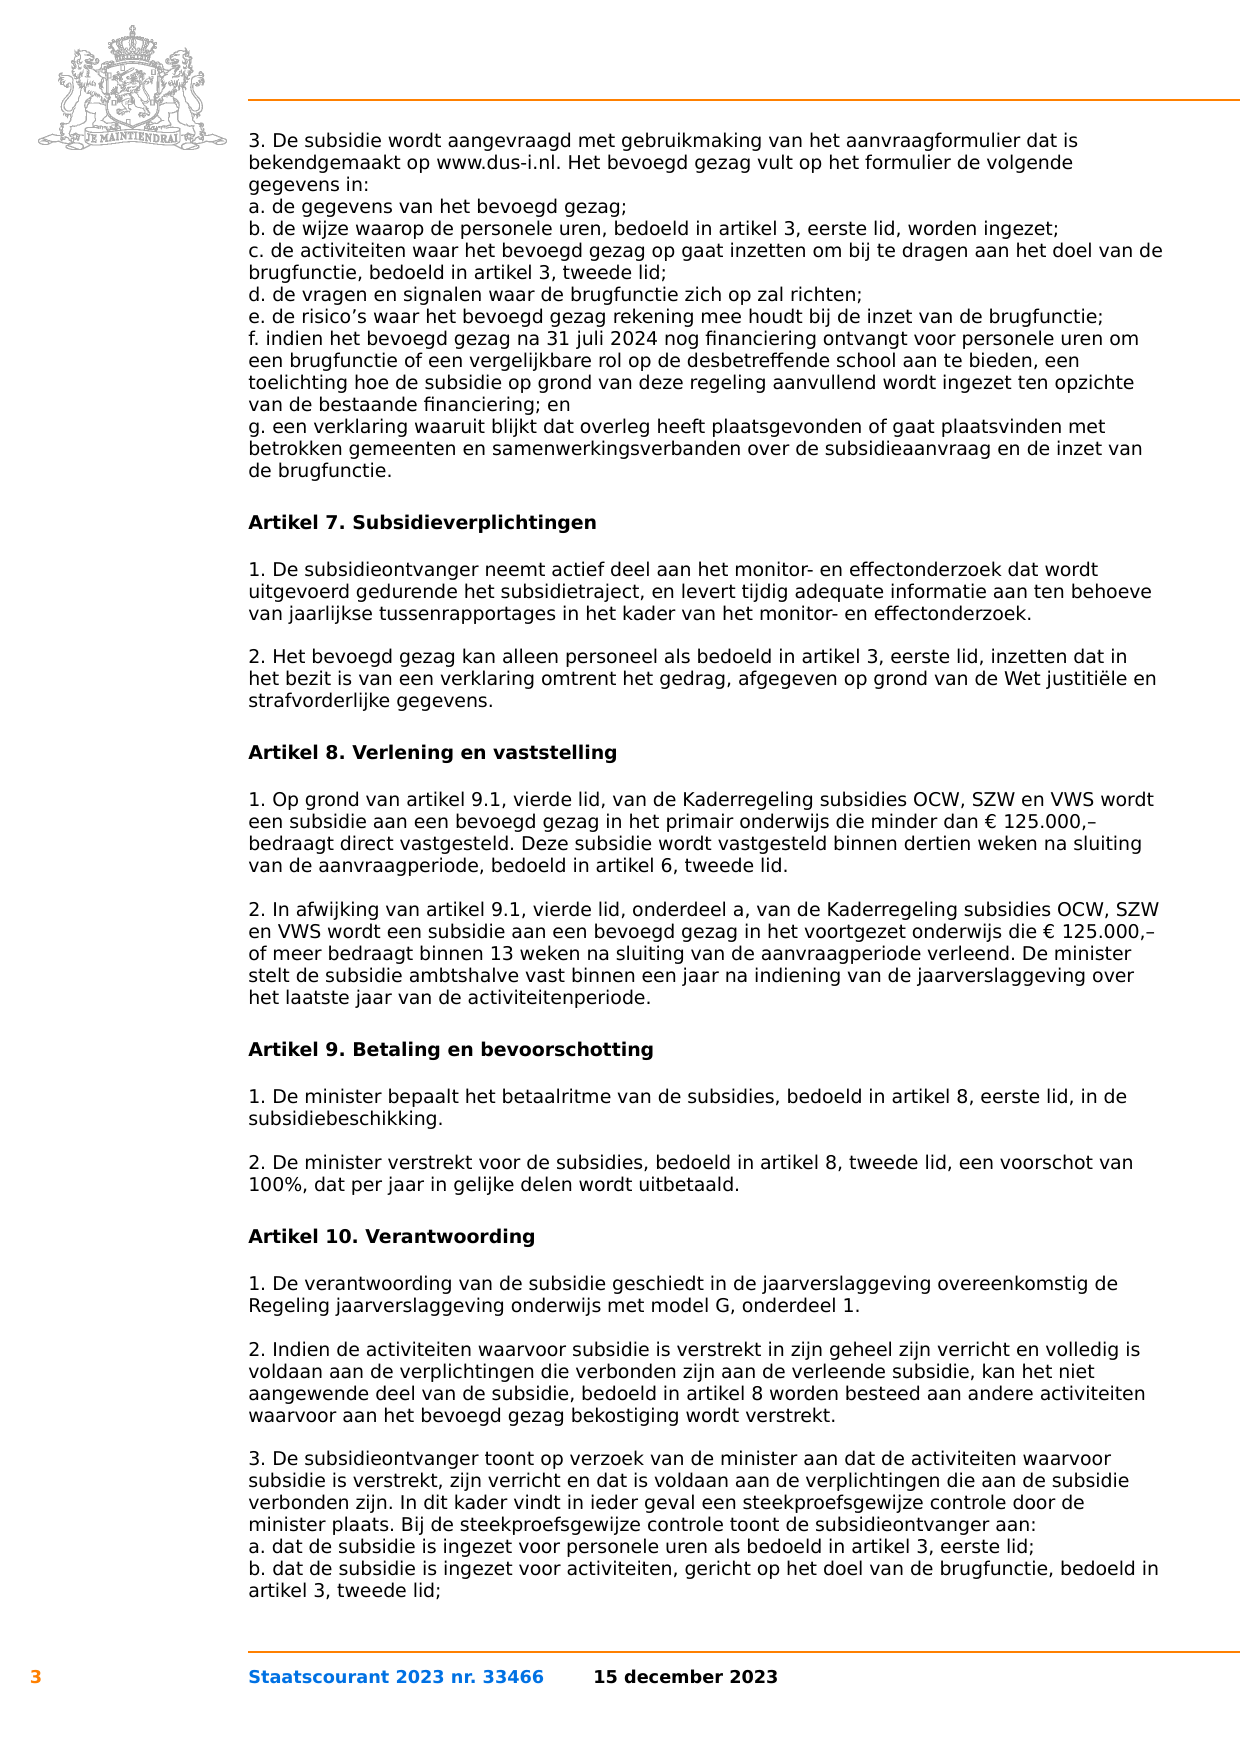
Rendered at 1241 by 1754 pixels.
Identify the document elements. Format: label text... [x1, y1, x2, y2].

subtitle Artikel 7. Subsidieverplichtingen [248, 512, 1163, 533]
text 2. Het bevoegd gezag kan alleen personeel als bedoeld in artikel 3, eerste lid, inzetten dat in het bezit is van een verklaring omtrent het gedrag, afgegeven op grond van de Wet justitiële en strafvorderlijke gegevens. [248, 646, 1163, 712]
text b. dat de subsidie is ingezet voor activiteiten, gericht op het doel van de brugfunctie, bedoeld in artikel 3, tweede lid; [248, 1558, 1163, 1602]
text 1. Op grond van artikel 9.1, vierde lid, van de Kaderregeling subsidies OCW, SZW en VWS wordt een subsidie aan een bevoegd gezag in het primair onderwijs die minder dan € 125.000,– bedraagt direct vastgesteld. Deze subsidie wordt vastgesteld binnen dertien weken na sluiting van de aanvraagperiode, bedoeld in artikel 6, tweede lid. [248, 789, 1163, 877]
text 2. In afwijking van artikel 9.1, vierde lid, onderdeel a, van de Kaderregeling subsidies OCW, SZW en VWS wordt een subsidie aan een bevoegd gezag in het voortgezet onderwijs die € 125.000,– of meer bedraagt binnen 13 weken na sluiting van de aanvraagperiode verleend. De minister stelt de subsidie ambtshalve vast binnen een jaar na indiening van de jaarverslaggeving over het laatste jaar van de activiteitenperiode. [248, 899, 1163, 1009]
subtitle Artikel 9. Betaling en bevoorschotting [248, 1039, 1163, 1061]
text 3. De subsidie wordt aangevraagd met gebruikmaking van het aanvraagformulier dat is bekendgemaakt op www.dus-i.nl. Het bevoegd gezag vult op het formulier de volgende gegevens in: [248, 130, 1163, 196]
text c. de activiteiten waar het bevoegd gezag op gaat inzetten om bij te dragen aan het doel van de brugfunctie, bedoeld in artikel 3, tweede lid; [248, 240, 1163, 284]
text g. een verklaring waaruit blijkt dat overleg heeft plaatsgevonden of gaat plaatsvinden met betrokken gemeenten en samenwerkingsverbanden over de subsidieaanvraag en de inzet van de brugfunctie. [248, 416, 1163, 482]
text 1. De verantwoording van de subsidie geschiedt in de jaarverslaggeving overeenkomstig de Regeling jaarverslaggeving onderwijs met model G, onderdeel 1. [248, 1273, 1163, 1317]
text 2. Indien de activiteiten waarvoor subsidie is verstrekt in zijn geheel zijn verricht en volledig is voldaan aan de verplichtingen die verbonden zijn aan de verleende subsidie, kan het niet aangewende deel van de subsidie, bedoeld in artikel 8 worden besteed aan andere activiteiten waarvoor aan het bevoegd gezag bekostiging wordt verstrekt. [248, 1338, 1163, 1426]
text a. de gegevens van het bevoegd gezag; [248, 196, 1163, 218]
text e. de risico’s waar het bevoegd gezag rekening mee houdt bij de inzet van de brugfunctie; [248, 306, 1163, 328]
subtitle Artikel 10. Verantwoording [248, 1226, 1163, 1248]
subtitle Artikel 8. Verlening en vaststelling [248, 742, 1163, 764]
text 2. De minister verstrekt voor de subsidies, bedoeld in artikel 8, tweede lid, een voorschot van 100%, dat per jaar in gelijke delen wordt uitbetaald. [248, 1152, 1163, 1196]
text b. de wijze waarop de personele uren, bedoeld in artikel 3, eerste lid, worden ingezet; [248, 218, 1163, 240]
text 3. De subsidieontvanger toont op verzoek van de minister aan dat de activiteiten waarvoor subsidie is verstrekt, zijn verricht en dat is voldaan aan de verplichtingen die aan de subsidie verbonden zijn. In dit kader vindt in ieder geval een steekproefsgewijze controle door de minister plaats. Bij de steekproefsgewijze controle toont de subsidieontvanger aan: [248, 1448, 1163, 1536]
text f. indien het bevoegd gezag na 31 juli 2024 nog financiering ontvangt voor personele uren om een brugfunctie of een vergelijkbare rol op de desbetreffende school aan te bieden, een toelichting hoe de subsidie op grond van deze regeling aanvullend wordt ingezet ten opzichte van de bestaande financiering; en [248, 328, 1163, 416]
text 1. De subsidieontvanger neemt actief deel aan het monitor- en effectonderzoek dat wordt uitgevoerd gedurende het subsidietraject, en levert tijdig adequate informatie aan ten behoeve van jaarlijkse tussenrapportages in het kader van het monitor- en effectonderzoek. [248, 558, 1163, 624]
text 1. De minister bepaalt het betaalritme van de subsidies, bedoeld in artikel 8, eerste lid, in de subsidiebeschikking. [248, 1086, 1163, 1130]
text a. dat de subsidie is ingezet voor personele uren als bedoeld in artikel 3, eerste lid; [248, 1536, 1163, 1558]
text d. de vragen en signalen waar de brugfunctie zich op zal richten; [248, 284, 1163, 306]
picture [38, 25, 227, 150]
